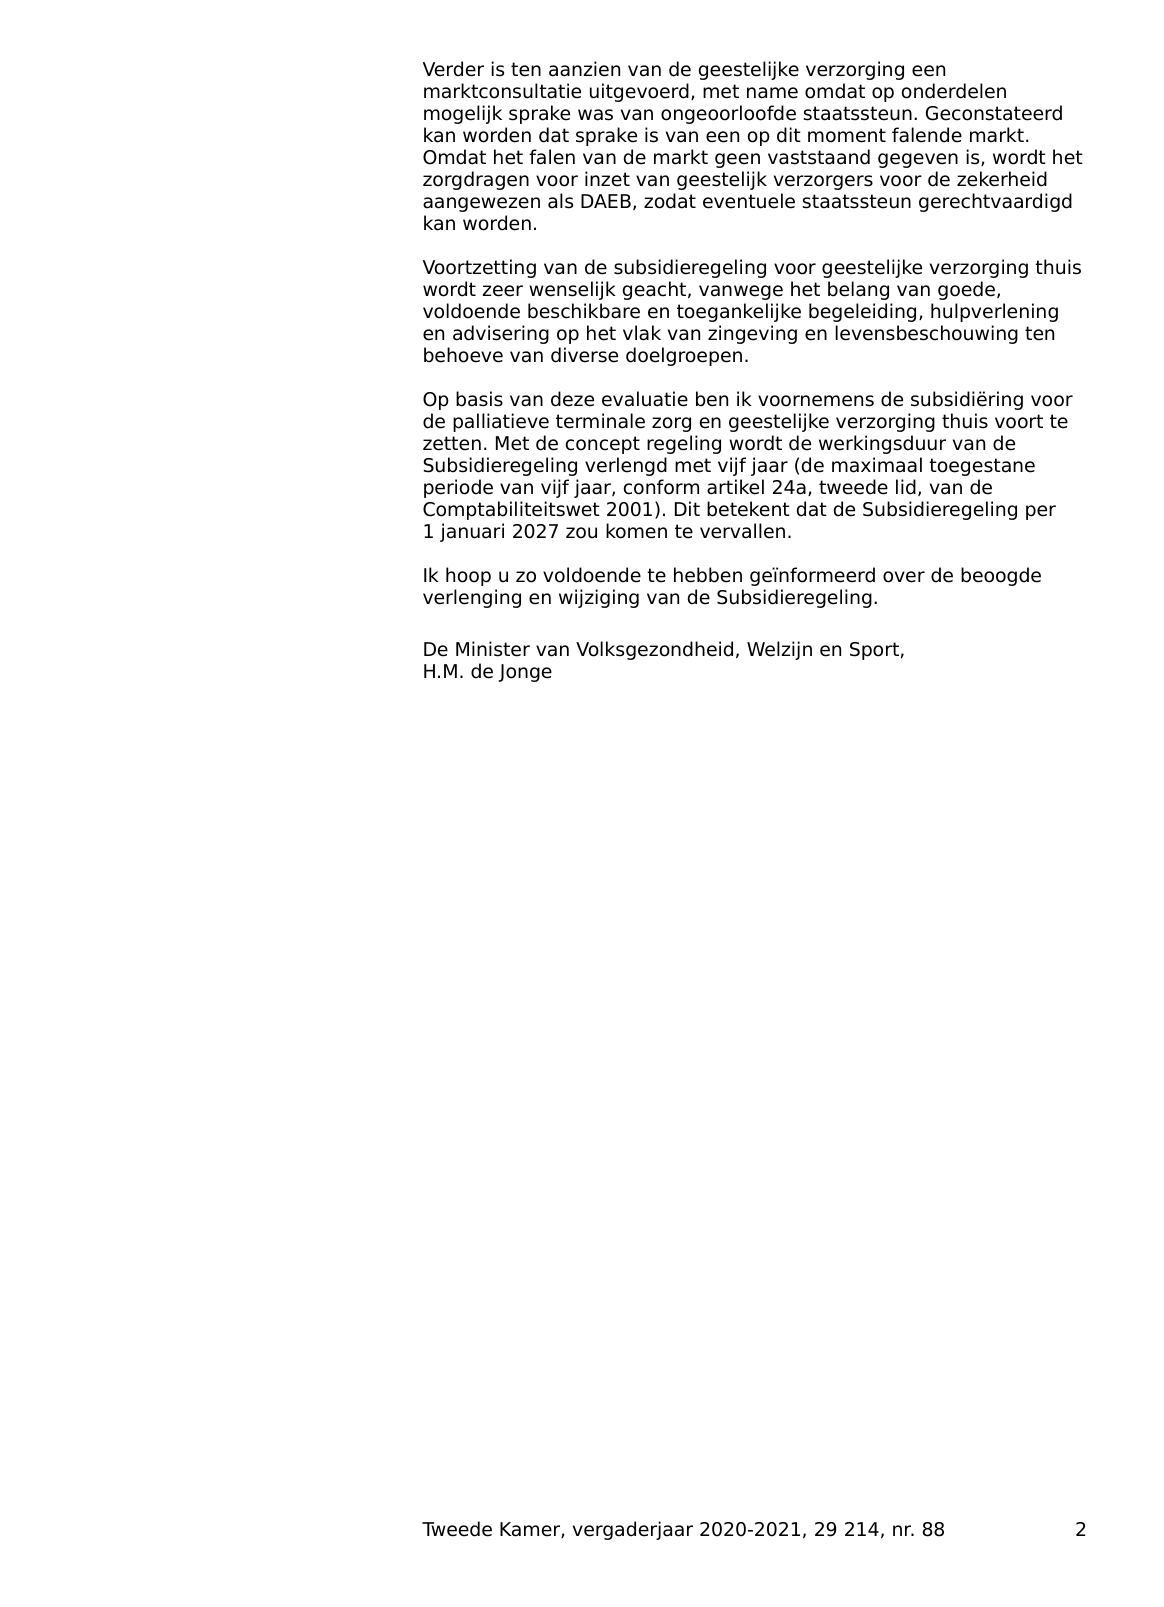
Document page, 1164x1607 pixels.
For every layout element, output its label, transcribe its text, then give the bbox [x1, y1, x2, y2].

text De Minister van Volksgezondheid, Welzijn en Sport, H.M. de Jonge [422, 639, 1087, 683]
text Voortzetting van de subsidieregeling voor geestelijke verzorging thuis wordt zeer wenselijk geacht, vanwege het belang van goede, voldoende beschikbare en toegankelijke begeleiding, hulpverlening en advisering op het vlak van zingeving en levensbeschouwing ten behoeve van diverse doelgroepen. [422, 257, 1087, 367]
text Ik hoop u zo voldoende te hebben geïnformeerd over de beoogde verlenging en wijziging van de Subsidieregeling. [422, 565, 1087, 609]
text Op basis van deze evaluatie ben ik voornemens de subsidiëring voor de palliatieve terminale zorg en geestelijke verzorging thuis voort te zetten. Met de concept regeling wordt de werkingsduur van de Subsidieregeling verlengd met vijf jaar (de maximaal toegestane periode van vijf jaar, conform artikel 24a, tweede lid, van de Comptabiliteitswet 2001). Dit betekent dat de Subsidieregeling per 1 januari 2027 zou komen te vervallen. [422, 389, 1087, 543]
text Verder is ten aanzien van de geestelijke verzorging een marktconsultatie uitgevoerd, met name omdat op onderdelen mogelijk sprake was van ongeoorloofde staatssteun. Geconstateerd kan worden dat sprake is van een op dit moment falende markt. Omdat het falen van de markt geen vaststaand gegeven is, wordt het zorgdragen voor inzet van geestelijk verzorgers voor de zekerheid aangewezen als DAEB, zodat eventuele staatssteun gerechtvaardigd kan worden. [422, 59, 1087, 235]
